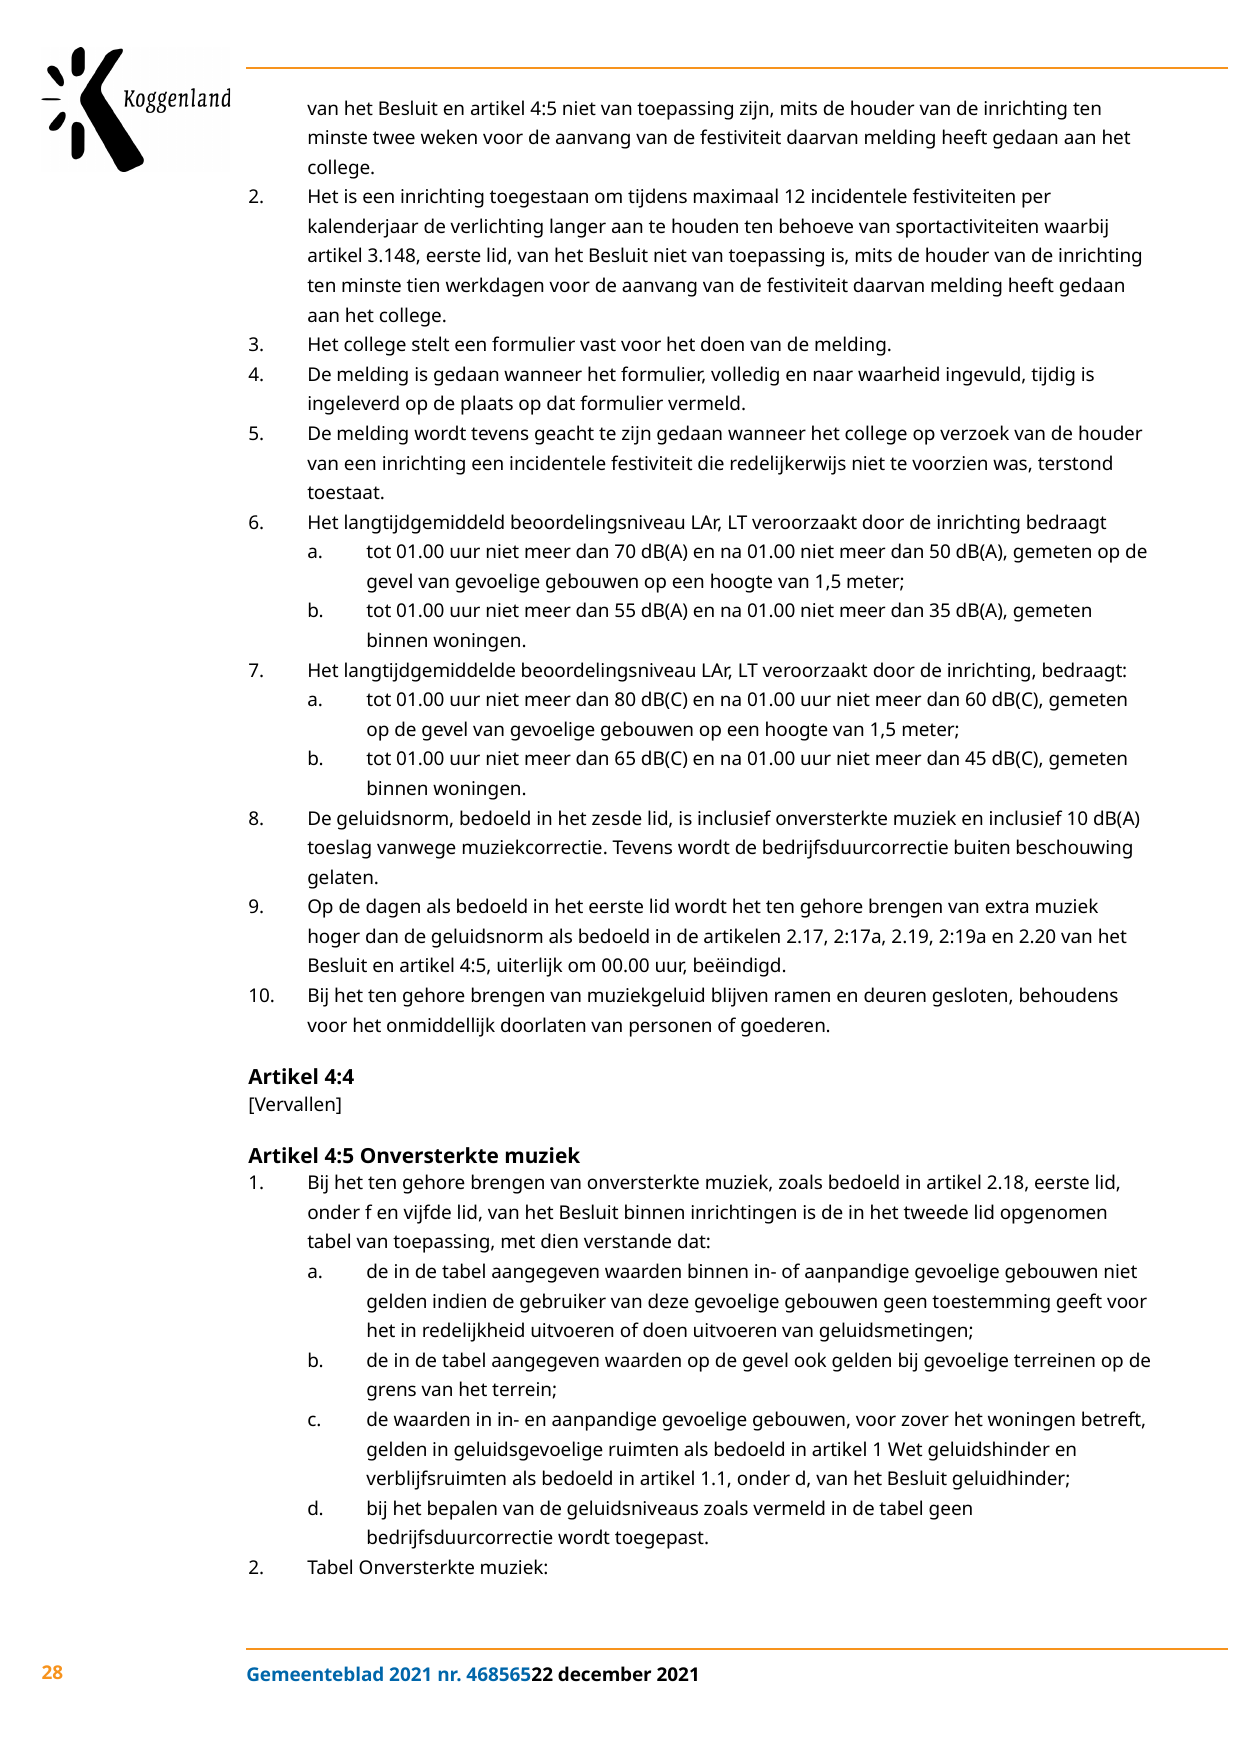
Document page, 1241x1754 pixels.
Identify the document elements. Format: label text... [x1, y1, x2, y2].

list tot 01.00 uur niet meer dan 80 dB(C) en na 01.00 uur niet meer dan 60 dB(C), gemeten op de gevel van gevoelige gebouwen op een hoogte van 1,5 meter; [307, 686, 1152, 742]
list van het Besluit en artikel 4:5 niet van toepassing zijn, mits de houder van de inrichting ten minste twee weken voor de aanvang van de festiviteit daarvan melding heeft gedaan aan het college. [248, 95, 1152, 180]
list De melding wordt tevens geacht te zijn gedaan wanneer het college op verzoek van de houder van een inrichting een incidentele festiviteit die redelijkerwijs niet te voorzien was, terstond toestaat. [248, 420, 1152, 505]
list tot 01.00 uur niet meer dan 70 dB(A) en na 01.00 niet meer dan 50 dB(A), gemeten op de gevel van gevoelige gebouwen op een hoogte van 1,5 meter; [307, 538, 1152, 594]
list bij het bepalen van de geluidsniveaus zoals vermeld in de tabel geen bedrijfsduurcorrectie wordt toegepast. [307, 1495, 1152, 1550]
list De melding is gedaan wanneer het formulier, volledig en naar waarheid ingevuld, tijdig is ingeleverd op de plaats op dat formulier vermeld. [248, 361, 1152, 416]
list De geluidsnorm, bedoeld in het zesde lid, is inclusief onversterkte muziek en inclusief 10 dB(A) toeslag vanwege muziekcorrectie. Tevens wordt de bedrijfsduurcorrectie buiten beschouwing gelaten. [248, 805, 1152, 890]
list Tabel Onversterkte muziek: [248, 1554, 1152, 1580]
list Bij het ten gehore brengen van muziekgeluid blijven ramen en deuren gesloten, behoudens voor het onmiddellijk doorlaten van personen of goederen. [248, 982, 1152, 1038]
text [Vervallen] [248, 1091, 1152, 1116]
list de in de tabel aangegeven waarden binnen in- of aanpandige gevoelige gebouwen niet gelden indien de gebruiker van deze gevoelige gebouwen geen toestemming geeft voor het in redelijkheid uitvoeren of doen uitvoeren van geluidsmetingen; [307, 1258, 1152, 1343]
list Op de dagen als bedoeld in het eerste lid wordt het ten gehore brengen van extra muziek hoger dan de geluidsnorm als bedoeld in de artikelen 2.17, 2:17a, 2.19, 2:19a en 2.20 van het Besluit en artikel 4:5, uiterlijk om 00.00 uur, beëindigd. [248, 893, 1152, 978]
list tot 01.00 uur niet meer dan 55 dB(A) en na 01.00 niet meer dan 35 dB(A), gemeten binnen woningen. [307, 598, 1152, 653]
text Artikel 4:4 [248, 1062, 1152, 1091]
list Het college stelt een formulier vast voor het doen van de melding. [248, 331, 1152, 357]
picture [41, 47, 231, 172]
text Artikel 4:5 Onversterkte muziek [248, 1141, 1152, 1169]
list Bij het ten gehore brengen van onversterkte muziek, zoals bedoeld in artikel 2.18, eerste lid, onder f en vijfde lid, van het Besluit binnen inrichtingen is de in het tweede lid opgenomen tabel van toepassing, met dien verstande dat: [248, 1169, 1152, 1254]
list Het langtijdgemiddelde beoordelingsniveau LAr, LT veroorzaakt door de inrichting, bedraagt: [248, 657, 1152, 683]
list de in de tabel aangegeven waarden op de gevel ook gelden bij gevoelige terreinen op de grens van het terrein; [307, 1347, 1152, 1402]
list Het is een inrichting toegestaan om tijdens maximaal 12 incidentele festiviteiten per kalenderjaar de verlichting langer aan te houden ten behoeve van sportactiviteiten waarbij artikel 3.148, eerste lid, van het Besluit niet van toepassing is, mits de houder van de inrichting ten minste tien werkdagen voor de aanvang van de festiviteit daarvan melding heeft gedaan aan het college. [248, 183, 1152, 328]
list de waarden in in- en aanpandige gevoelige gebouwen, voor zover het woningen betreft, gelden in geluidsgevoelige ruimten als bedoeld in artikel 1 Wet geluidshinder en verblijfsruimten als bedoeld in artikel 1.1, onder d, van het Besluit geluidhinder; [307, 1406, 1152, 1491]
list Het langtijdgemiddeld beoordelingsniveau LAr, LT veroorzaakt door de inrichting bedraagt [248, 509, 1152, 535]
list tot 01.00 uur niet meer dan 65 dB(C) en na 01.00 uur niet meer dan 45 dB(C), gemeten binnen woningen. [307, 746, 1152, 801]
